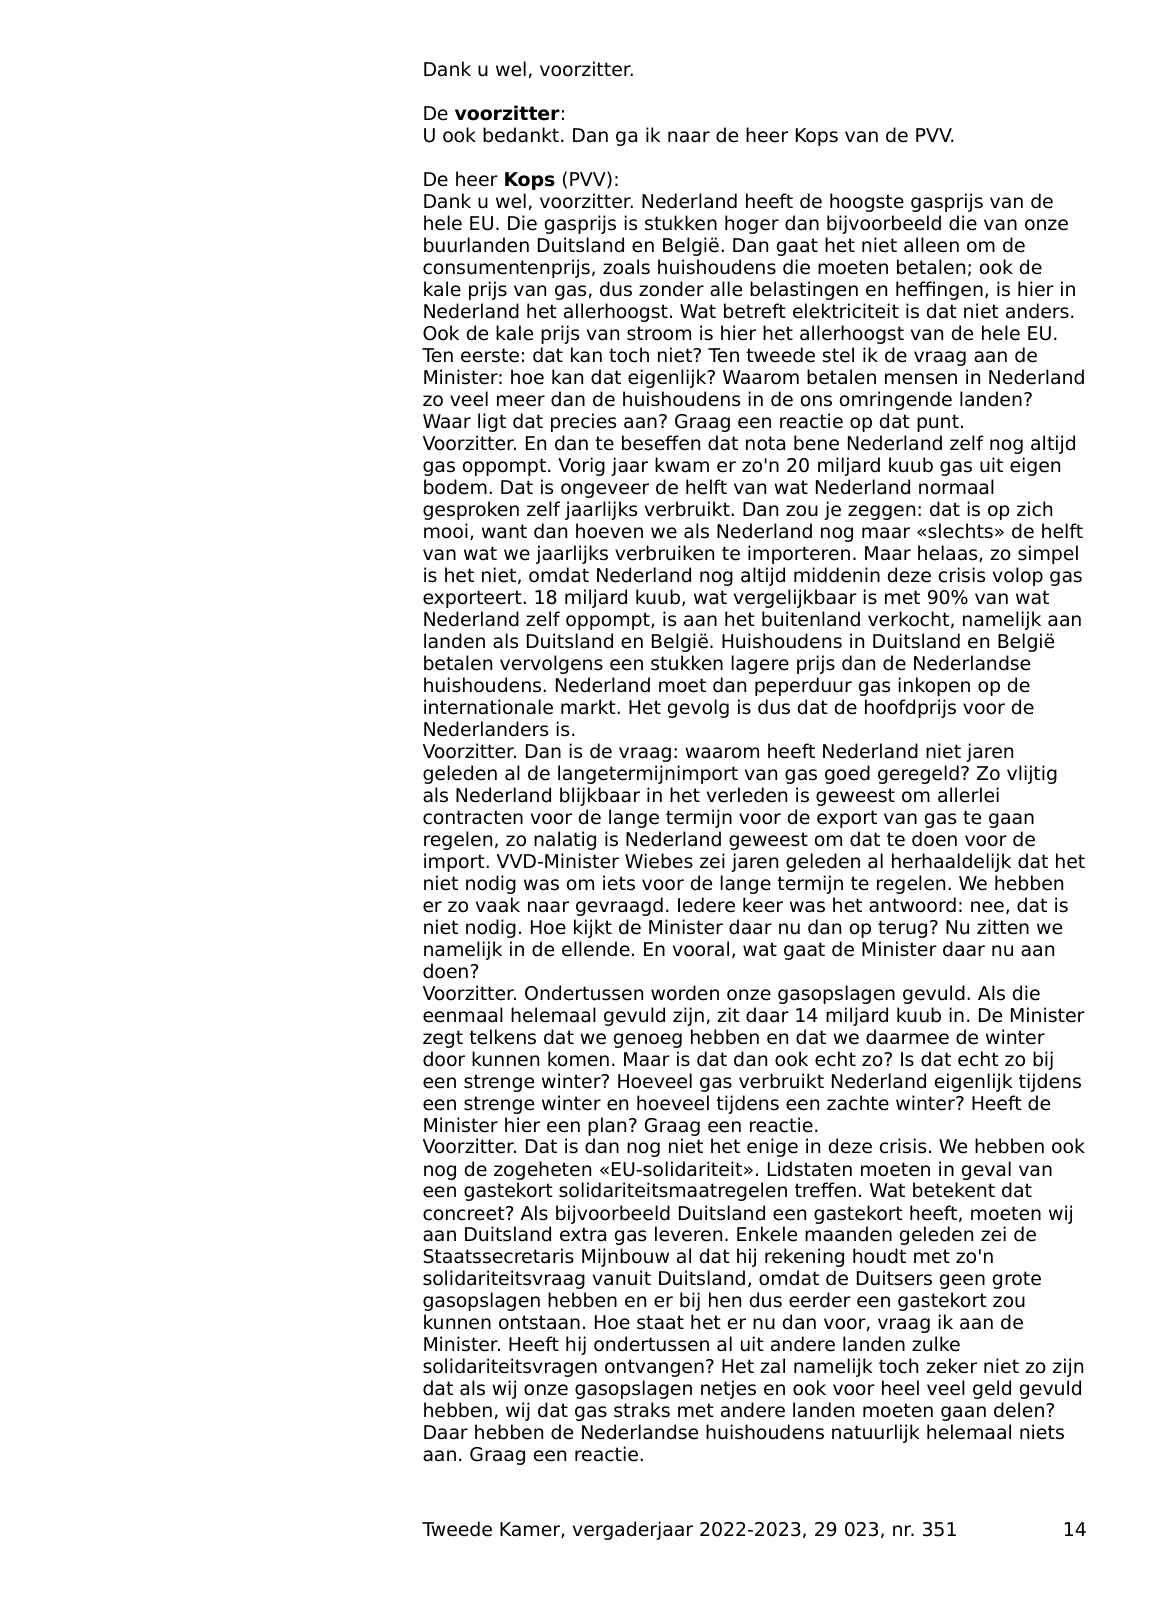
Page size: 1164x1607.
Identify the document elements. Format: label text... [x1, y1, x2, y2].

text Voorzitter. Ondertussen worden onze gasopslagen gevuld. Als die eenmaal helemaal gevuld zijn, zit daar 14 miljard kuub in. De Minister zegt telkens dat we genoeg hebben en dat we daarmee de winter door kunnen komen. Maar is dat dan ook echt zo? Is dat echt zo bij een strenge winter? Hoeveel gas verbruikt Nederland eigenlijk tijdens een strenge winter en hoeveel tijdens een zachte winter? Heeft de Minister hier een plan? Graag een reactie. [422, 983, 1087, 1136]
text De voorzitter: [422, 103, 1087, 125]
text Dank u wel, voorzitter. Nederland heeft de hoogste gasprijs van de hele EU. Die gasprijs is stukken hoger dan bijvoorbeeld die van onze buurlanden Duitsland en België. Dan gaat het niet alleen om de consumentenprijs, zoals huishoudens die moeten betalen; ook de kale prijs van gas, dus zonder alle belastingen en heffingen, is hier in Nederland het allerhoogst. Wat betreft elektriciteit is dat niet anders. Ook de kale prijs van stroom is hier het allerhoogst van de hele EU. Ten eerste: dat kan toch niet? Ten tweede stel ik de vraag aan de Minister: hoe kan dat eigenlijk? Waarom betalen mensen in Nederland zo veel meer dan de huishoudens in de ons omringende landen? Waar ligt dat precies aan? Graag een reactie op dat punt. [422, 191, 1087, 433]
text Voorzitter. Dat is dan nog niet het enige in deze crisis. We hebben ook nog de zogeheten «EU-solidariteit». Lidstaten moeten in geval van een gastekort solidariteitsmaatregelen treffen. Wat betekent dat concreet? Als bijvoorbeeld Duitsland een gastekort heeft, moeten wij aan Duitsland extra gas leveren. Enkele maanden geleden zei de Staatssecretaris Mijnbouw al dat hij rekening houdt met zo'n solidariteitsvraag vanuit Duitsland, omdat de Duitsers geen grote gasopslagen hebben en er bij hen dus eerder een gastekort zou kunnen ontstaan. Hoe staat het er nu dan voor, vraag ik aan de Minister. Heeft hij ondertussen al uit andere landen zulke solidariteitsvragen ontvangen? Het zal namelijk toch zeker niet zo zijn dat als wij onze gasopslagen netjes en ook voor heel veel geld gevuld hebben, wij dat gas straks met andere landen moeten gaan delen? Daar hebben de Nederlandse huishoudens natuurlijk helemaal niets aan. Graag een reactie. [422, 1136, 1087, 1466]
text De heer Kops (PVV): [422, 169, 1087, 191]
text U ook bedankt. Dan ga ik naar de heer Kops van de PVV. [422, 125, 1087, 147]
text Dank u wel, voorzitter. [422, 59, 1087, 81]
text Voorzitter. En dan te beseffen dat nota bene Nederland zelf nog altijd gas oppompt. Vorig jaar kwam er zo'n 20 miljard kuub gas uit eigen bodem. Dat is ongeveer de helft van wat Nederland normaal gesproken zelf jaarlijks verbruikt. Dan zou je zeggen: dat is op zich mooi, want dan hoeven we als Nederland nog maar «slechts» de helft van wat we jaarlijks verbruiken te importeren. Maar helaas, zo simpel is het niet, omdat Nederland nog altijd middenin deze crisis volop gas exporteert. 18 miljard kuub, wat vergelijkbaar is met 90% van wat Nederland zelf oppompt, is aan het buitenland verkocht, namelijk aan landen als Duitsland en België. Huishoudens in Duitsland en België betalen vervolgens een stukken lagere prijs dan de Nederlandse huishoudens. Nederland moet dan peperduur gas inkopen op de internationale markt. Het gevolg is dus dat de hoofdprijs voor de Nederlanders is. [422, 433, 1087, 741]
text Voorzitter. Dan is de vraag: waarom heeft Nederland niet jaren geleden al de langetermijnimport van gas goed geregeld? Zo vlijtig als Nederland blijkbaar in het verleden is geweest om allerlei contracten voor de lange termijn voor de export van gas te gaan regelen, zo nalatig is Nederland geweest om dat te doen voor de import. VVD-Minister Wiebes zei jaren geleden al herhaaldelijk dat het niet nodig was om iets voor de lange termijn te regelen. We hebben er zo vaak naar gevraagd. Iedere keer was het antwoord: nee, dat is niet nodig. Hoe kijkt de Minister daar nu dan op terug? Nu zitten we namelijk in de ellende. En vooral, wat gaat de Minister daar nu aan doen? [422, 741, 1087, 983]
